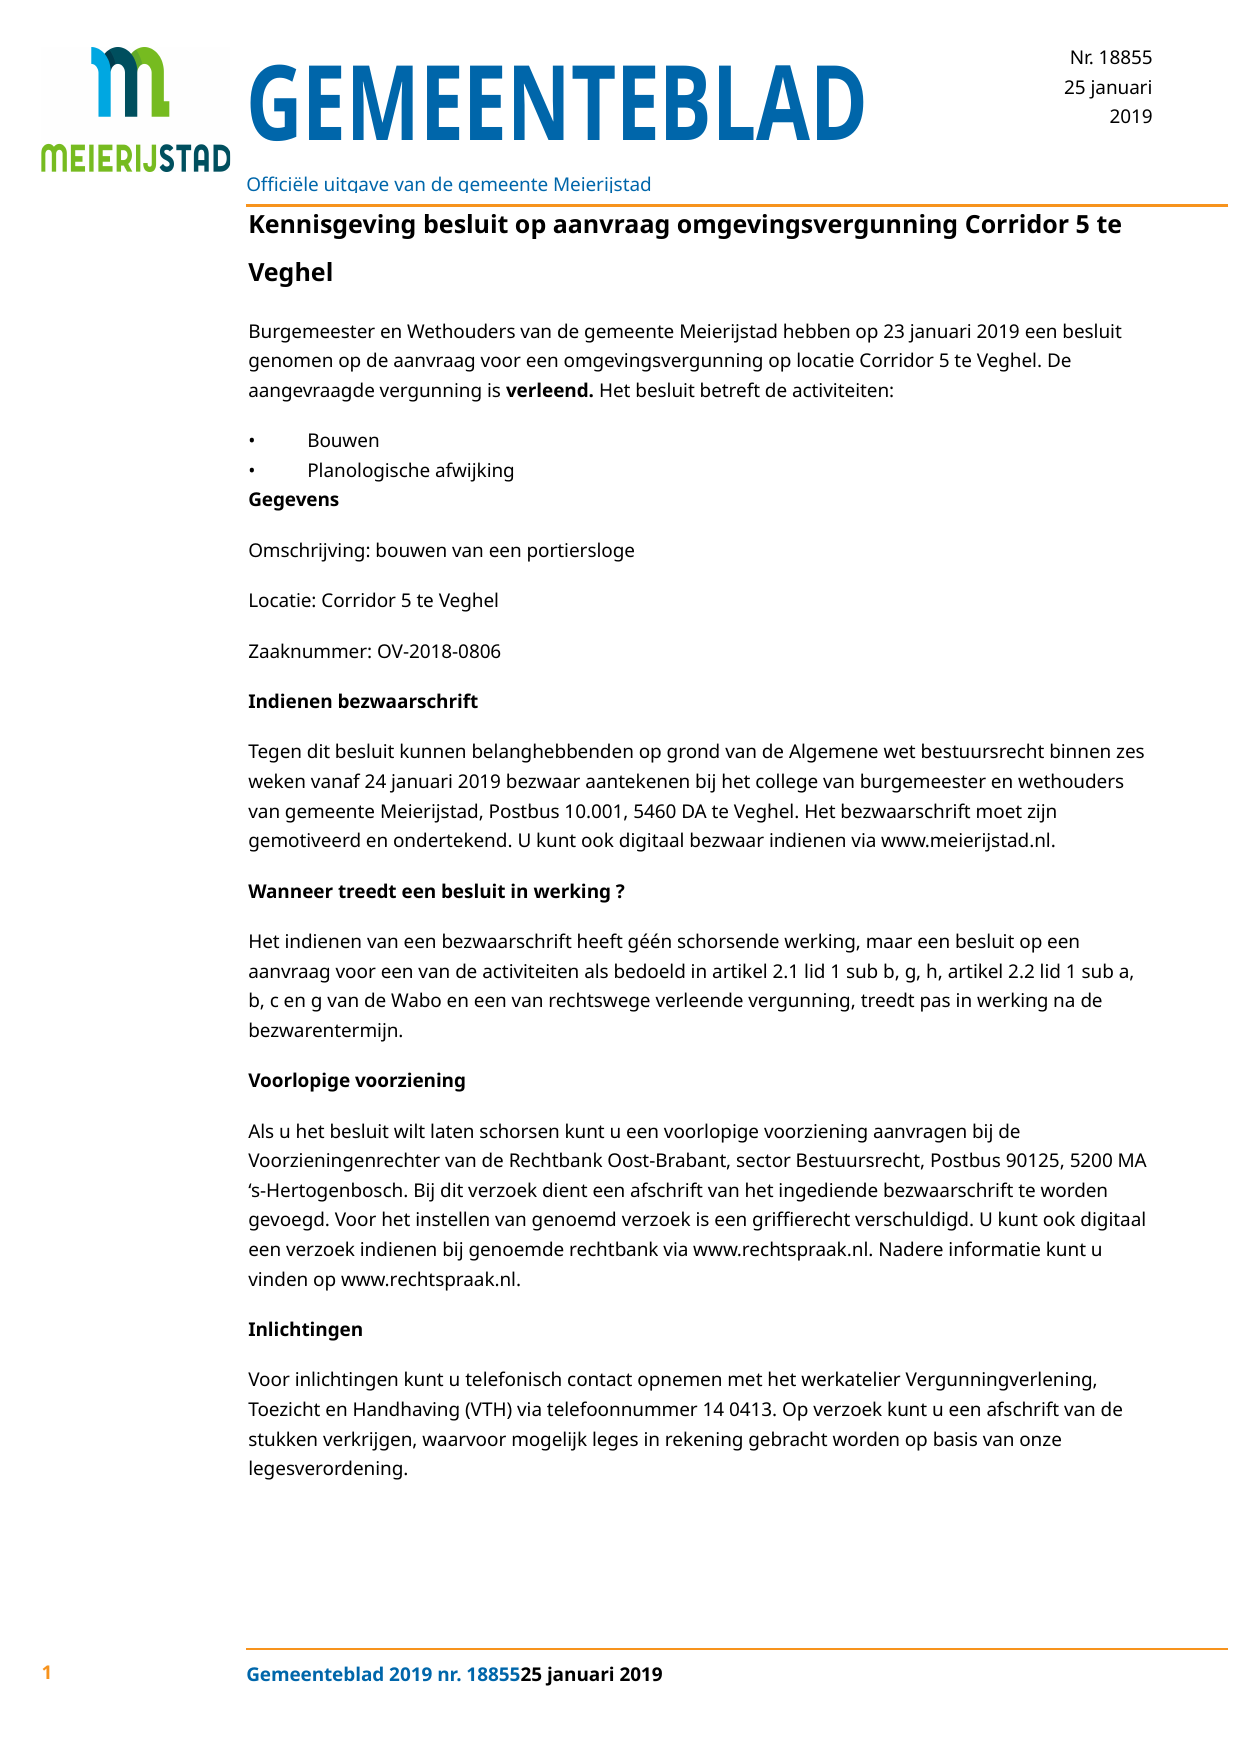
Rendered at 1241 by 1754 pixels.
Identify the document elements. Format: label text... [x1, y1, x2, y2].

text Voorlopige voorziening [248, 1067, 1152, 1093]
text Burgemeester en Wethouders van de gemeente Meierijstad hebben op 23 januari 2019 een besluit genomen op de aanvraag voor een omgevingsvergunning op locatie Corridor 5 te Veghel. De aangevraagde vergunning is verleend. Het besluit betreft de activiteiten: [248, 318, 1152, 403]
text Tegen dit besluit kunnen belanghebbenden op grond van de Algemene wet bestuursrecht binnen zes weken vanaf 24 januari 2019 bezwaar aantekenen bij het college van burgemeester en wethouders van gemeente Meierijstad, Postbus 10.001, 5460 DA te Veghel. Het bezwaarschrift moet zijn gemotiveerd en ondertekend. U kunt ook digitaal bezwaar indienen via www.meierijstad.nl. [248, 739, 1152, 853]
text Locatie: Corridor 5 te Veghel [248, 587, 1152, 613]
text Gegevens [248, 487, 1152, 512]
text Het indienen van een bezwaarschrift heeft géén schorsende werking, maar een besluit op een aanvraag voor een van de activiteiten als bedoeld in artikel 2.1 lid 1 sub b, g, h, artikel 2.2 lid 1 sub a, b, c en g van de Wabo en een van rechtswege verleende vergunning, treedt pas in werking na de bezwarentermijn. [248, 928, 1152, 1043]
text Indienen bezwaarschrift [248, 688, 1152, 714]
list Bouwen [248, 427, 1152, 453]
text Wanneer treedt een besluit in werking ? [248, 878, 1152, 904]
list Planologische afwijking [248, 457, 1152, 483]
text Voor inlichtingen kunt u telefonisch contact opnemen met het werkatelier Vergunningverlening, Toezicht en Handhaving (VTH) via telefoonnummer 14 0413. Op verzoek kunt u een afschrift van de stukken verkrijgen, waarvoor mogelijk leges in rekening gebracht worden op basis van onze legesverordening. [248, 1367, 1152, 1481]
text Als u het besluit wilt laten schorsen kunt u een voorlopige voorziening aanvragen bij de Voorzieningenrechter van de Rechtbank Oost-Brabant, sector Bestuursrecht, Postbus 90125, 5200 MA ‘s-Hertogenbosch. Bij dit verzoek dient een afschrift van het ingediende bezwaarschrift te worden gevoegd. Voor het instellen van genoemd verzoek is een griffierecht verschuldigd. U kunt ook digitaal een verzoek indienen bij genoemde rechtbank via www.rechtspraak.nl. Nadere informatie kunt u vinden op www.rechtspraak.nl. [248, 1118, 1152, 1292]
text Zaaknummer: OV-2018-0806 [248, 638, 1152, 664]
text Omschrijving: bouwen van een portiersloge [248, 537, 1152, 563]
text Inlichtingen [248, 1316, 1152, 1342]
text Kennisgeving besluit op aanvraag omgevingsvergunning Corridor 5 te Veghel [248, 207, 1152, 288]
picture [41, 47, 231, 172]
